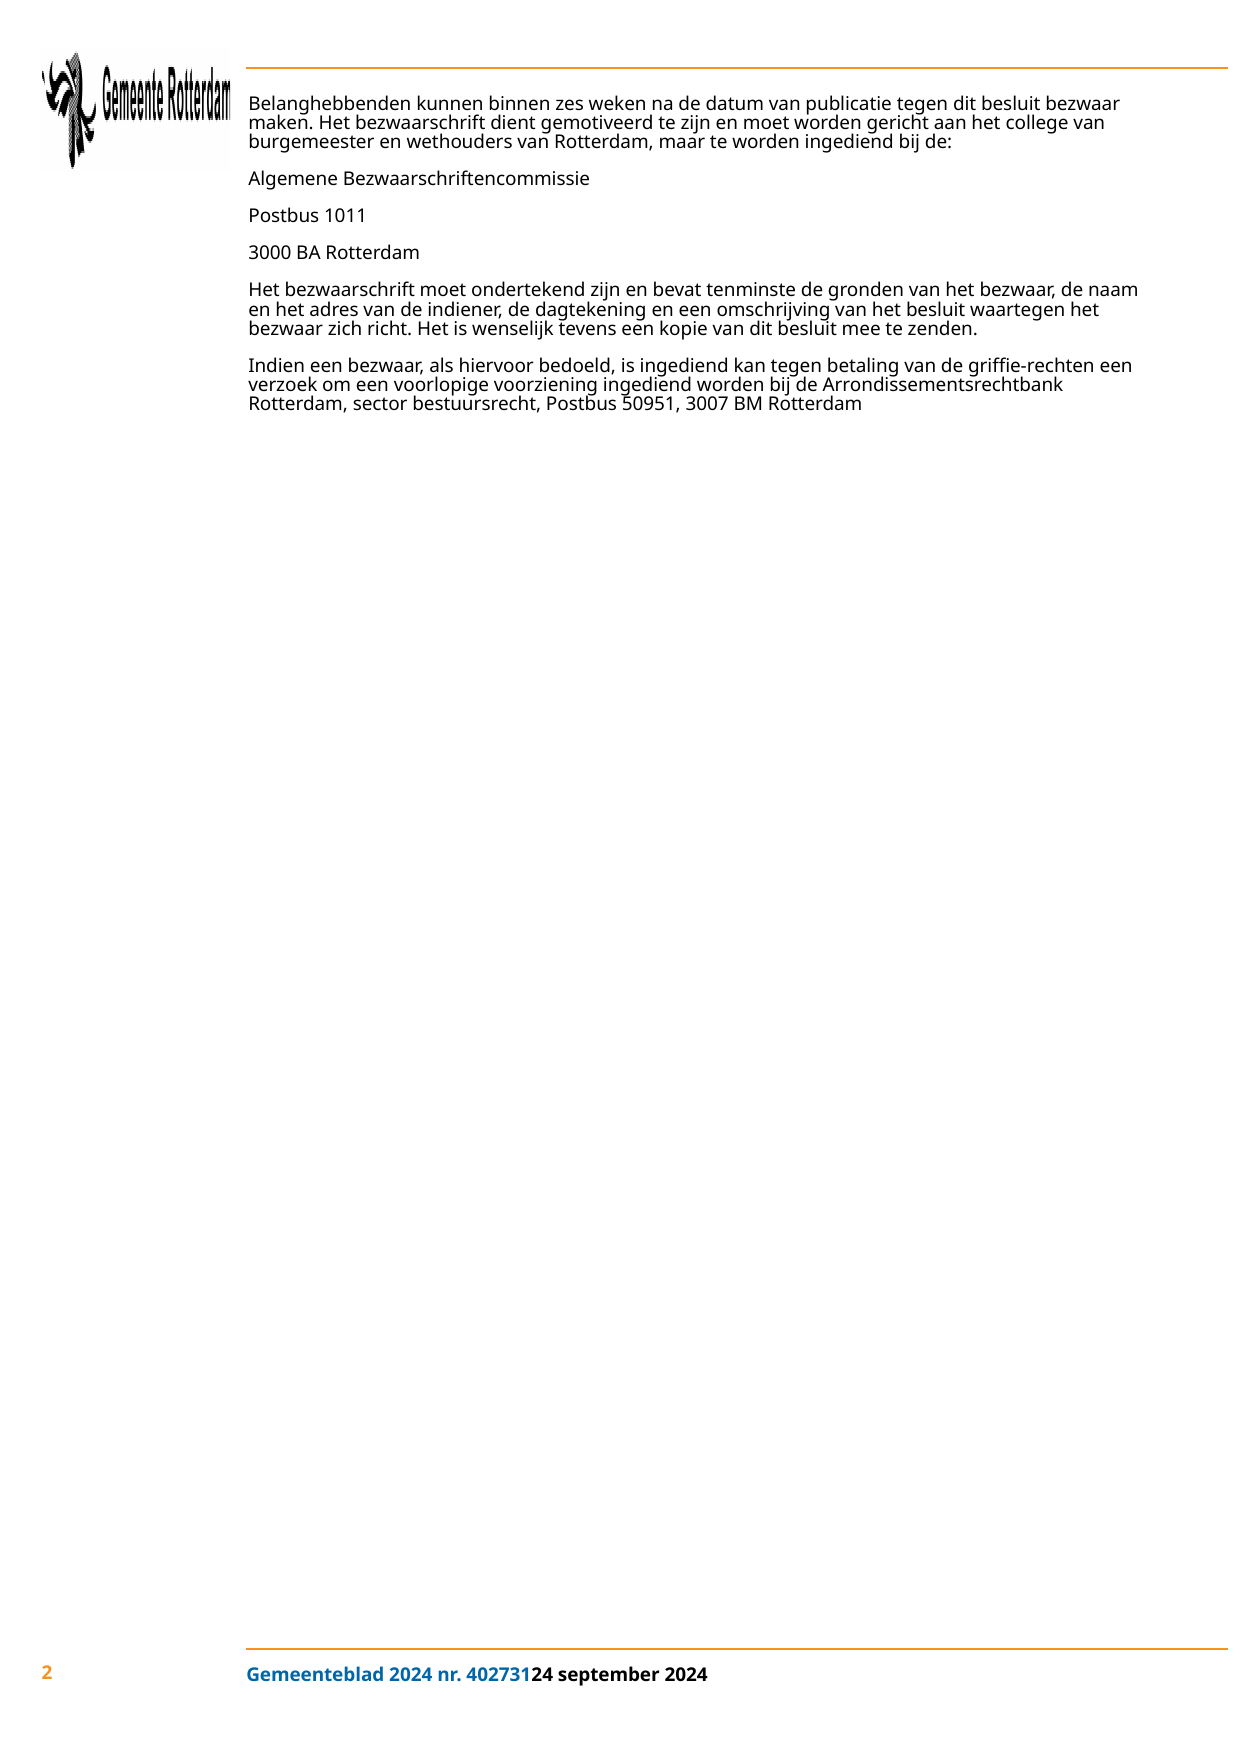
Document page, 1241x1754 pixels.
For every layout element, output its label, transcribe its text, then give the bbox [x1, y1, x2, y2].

text Belanghebbenden kunnen binnen zes weken na de datum van publicatie tegen dit besluit bezwaar maken. Het bezwaarschrift dient gemotiveerd te zijn en moet worden gericht aan het college van burgemeester en wethouders van Rotterdam, maar te worden ingediend bij de: [248, 95, 1152, 153]
text Indien een bezwaar, als hiervoor bedoeld, is ingediend kan tegen betaling van de griffie-rechten een verzoek om een voorlopige voorziening ingediend worden bij de Arrondissementsrechtbank Rotterdam, sector bestuursrecht, Postbus 50951, 3007 BM Rotterdam [248, 357, 1152, 414]
text 3000 BA Rotterdam [248, 244, 1152, 263]
text Het bezwaarschrift moet ondertekend zijn en bevat tenminste de gronden van het bezwaar, de naam en het adres van de indiener, de dagtekening en een omschrijving van het besluit waartegen het bezwaar zich richt. Het is wenselijk tevens een kopie van dit besluit mee te zenden. [248, 281, 1152, 339]
text Postbus 1011 [248, 207, 1152, 227]
picture [41, 47, 231, 172]
text Algemene Bezwaarschriftencommissie [248, 170, 1152, 189]
